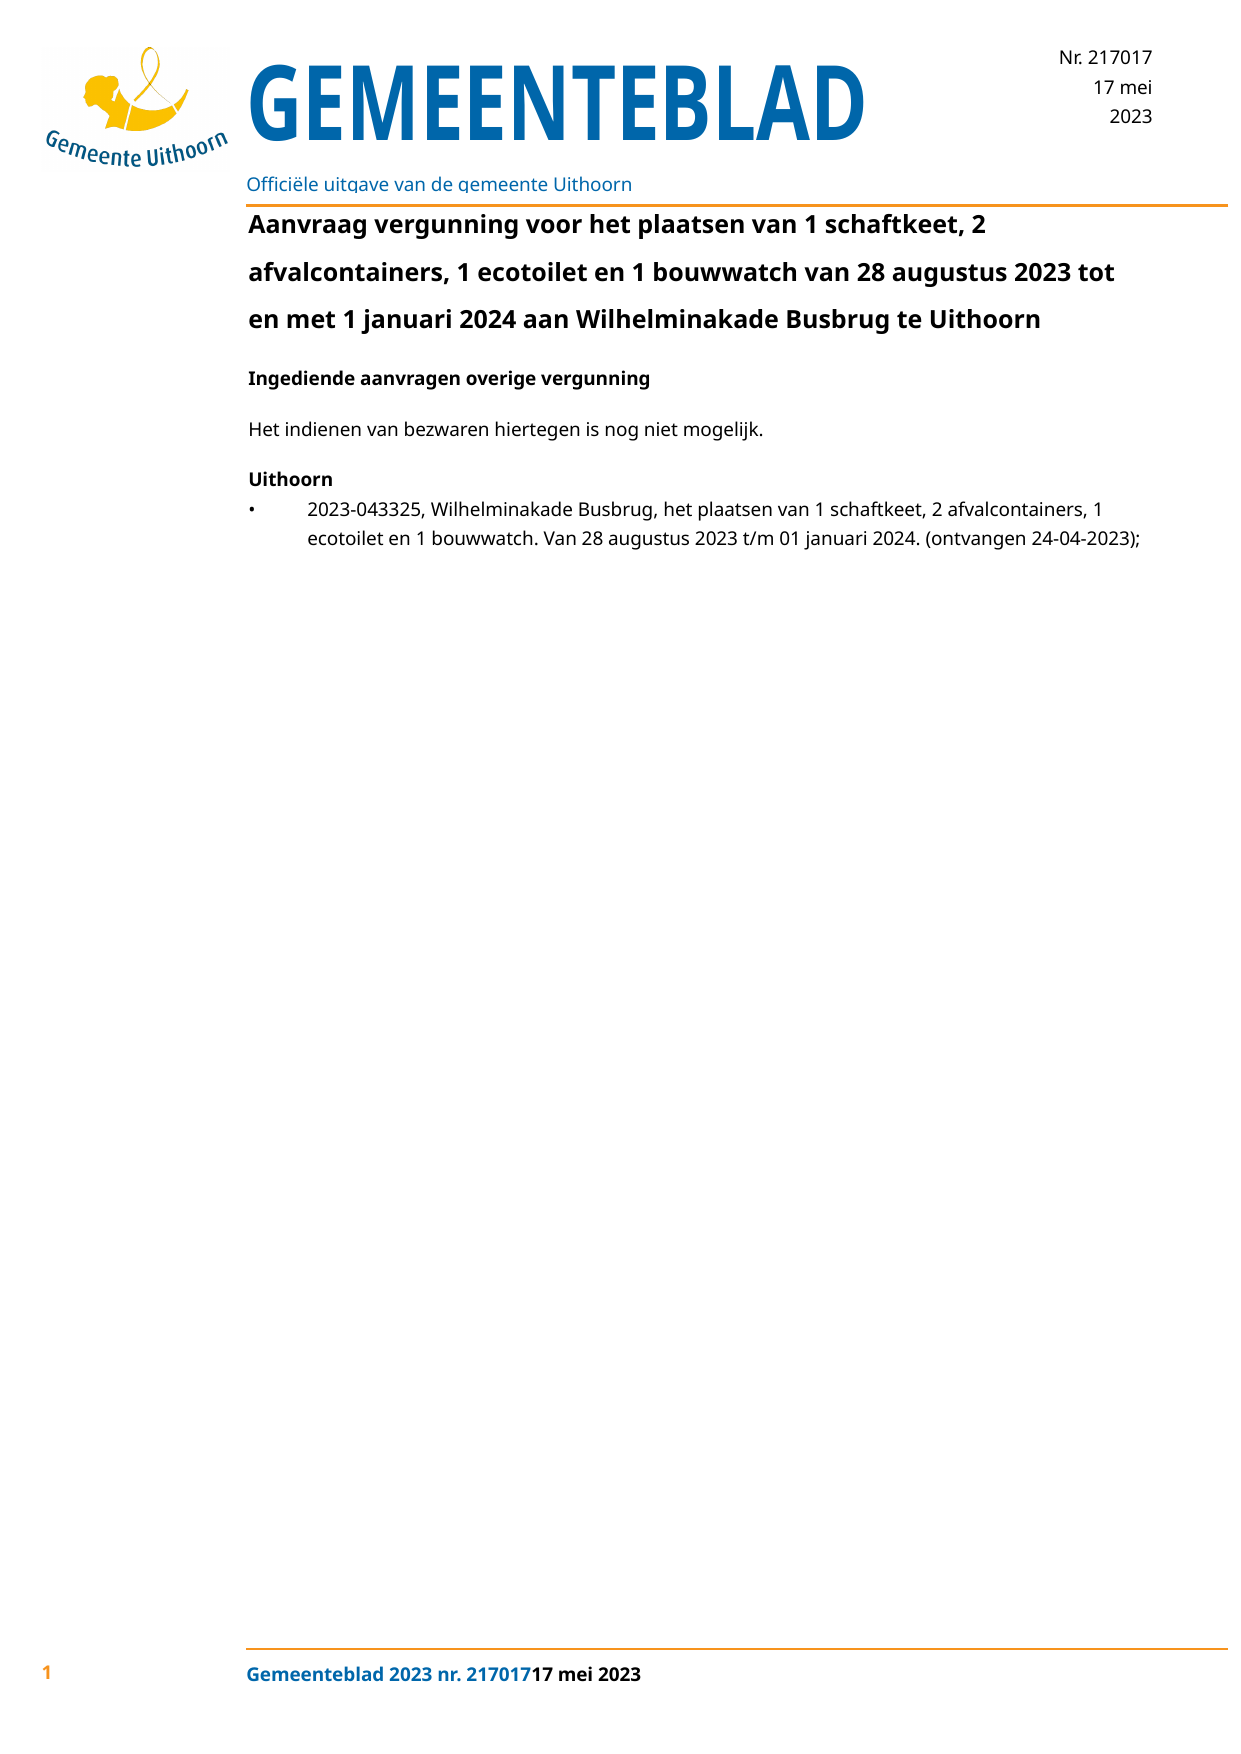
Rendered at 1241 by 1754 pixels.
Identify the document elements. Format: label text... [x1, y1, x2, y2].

text Ingediende aanvragen overige vergunning [248, 366, 1152, 391]
text Uithoorn [248, 466, 1152, 492]
picture [41, 47, 231, 172]
list 2023-043325, Wilhelminakade Busbrug, het plaatsen van 1 schaftkeet, 2 afvalcontainers, 1 ecotoilet en 1 bouwwatch. Van 28 augustus 2023 t/m 01 januari 2024. (ontvangen 24-04-2023); [248, 496, 1152, 551]
text Aanvraag vergunning voor het plaatsen van 1 schaftkeet, 2 afvalcontainers, 1 ecotoilet en 1 bouwwatch van 28 augustus 2023 tot en met 1 januari 2024 aan Wilhelminakade Busbrug te Uithoorn [248, 207, 1152, 336]
text Het indienen van bezwaren hiertegen is nog niet mogelijk. [248, 416, 1152, 442]
